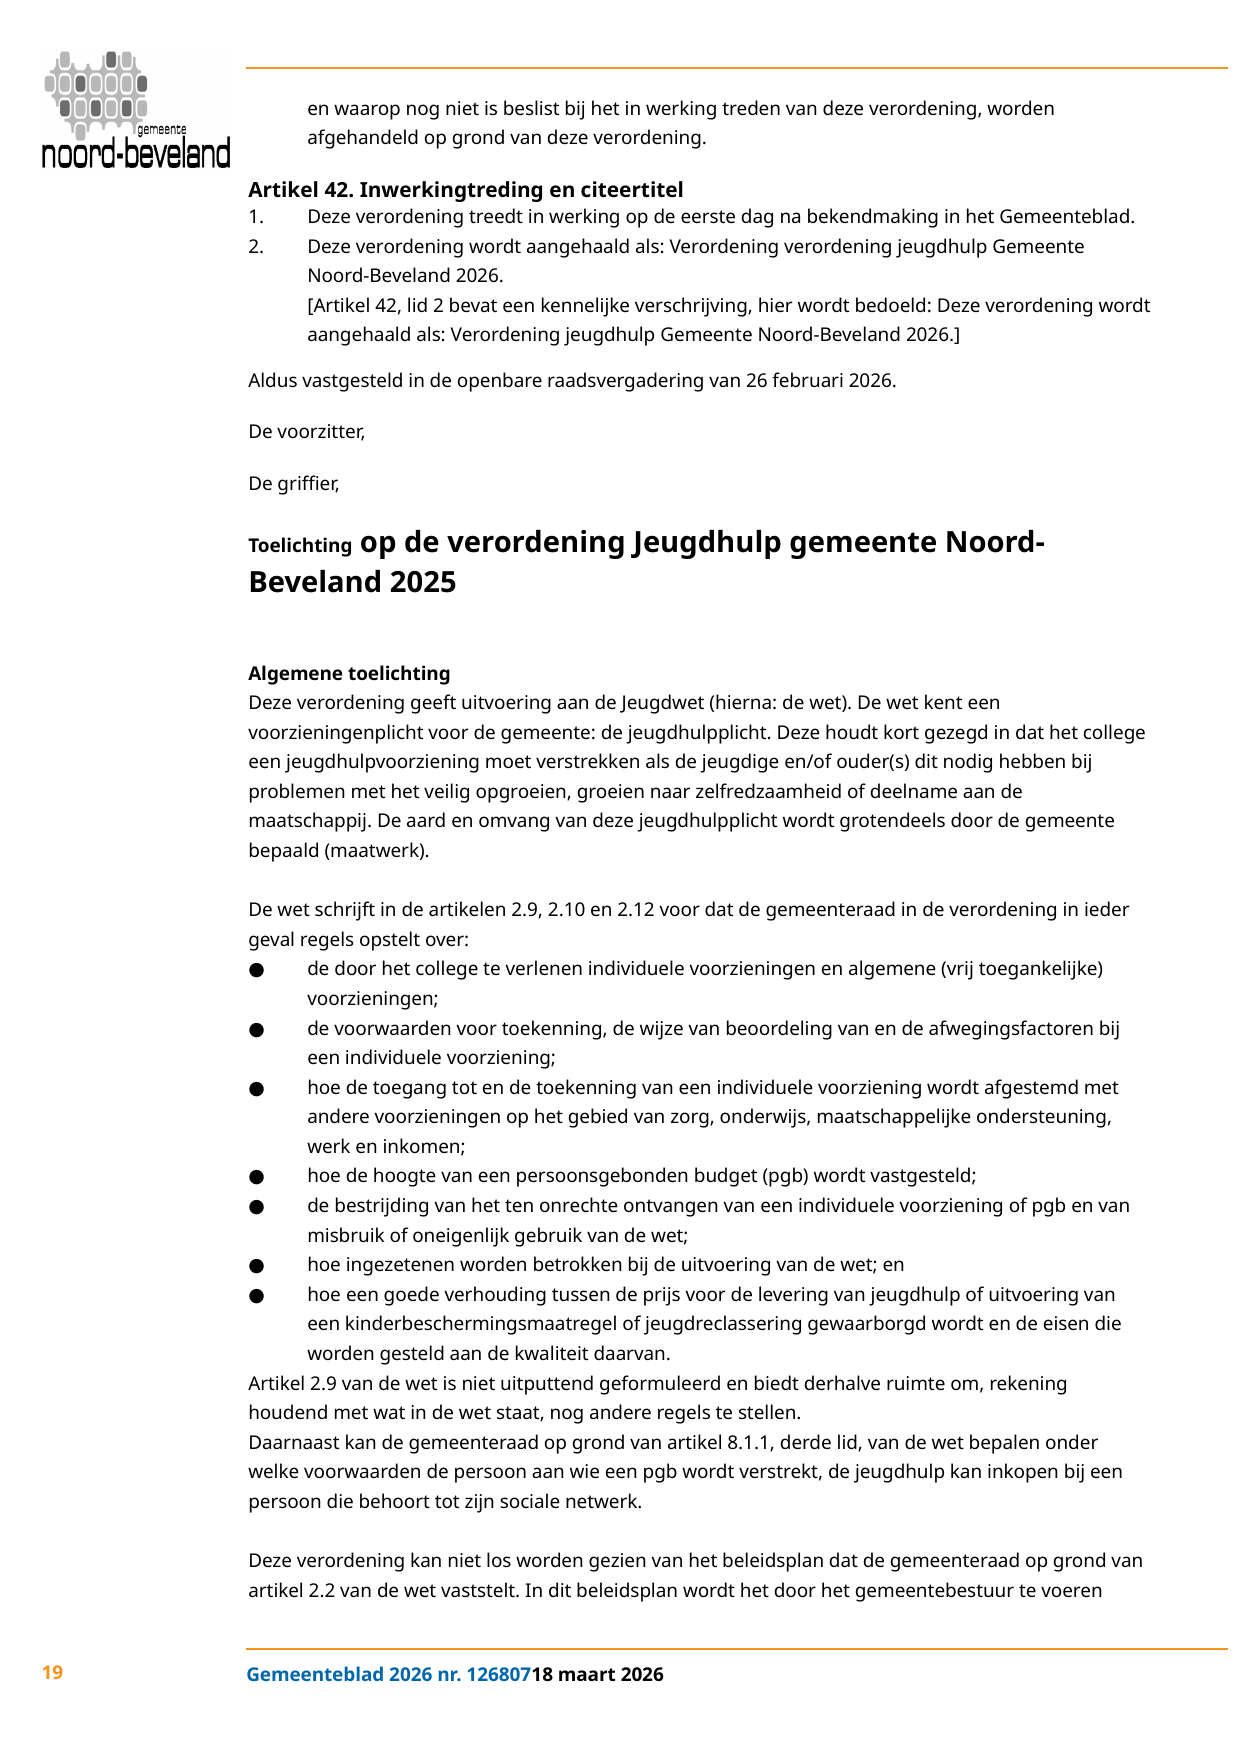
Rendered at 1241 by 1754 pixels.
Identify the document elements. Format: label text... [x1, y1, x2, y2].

text De voorzitter, [248, 419, 1152, 444]
list Deze verordening wordt aangehaald als: Verordening verordening jeugdhulp Gemeente Noord-Beveland 2026. [248, 233, 1152, 288]
text Aldus vastgesteld in de openbare raadsvergadering van 26 februari 2026. [248, 367, 1152, 393]
text Artikel 2.9 van de wet is niet uitputtend geformuleerd en biedt derhalve ruimte om, rekening houdend met wat in de wet staat, nog andere regels te stellen. [248, 1370, 1152, 1425]
picture [41, 47, 231, 172]
text Daarnaast kan de gemeenteraad op grond van artikel 8.1.1, derde lid, van de wet bepalen onder welke voorwaarden de persoon aan wie een pgb wordt verstrekt, de jeugdhulp kan inkopen bij een persoon die behoort tot zijn sociale netwerk. [248, 1429, 1152, 1514]
text Artikel 42. Inwerkingtreding en citeertitel [248, 175, 1152, 203]
text Deze verordening geeft uitvoering aan de Jeugdwet (hierna: de wet). De wet kent een voorzieningenplicht voor de gemeente: de jeugdhulpplicht. Deze houdt kort gezegd in dat het college een jeugdhulpvoorziening moet verstrekken als de jeugdige en/of ouder(s) dit nodig hebben bij problemen met het veilig opgroeien, groeien naar zelfredzaamheid of deelname aan de maatschappij. De aard en omvang van deze jeugdhulpplicht wordt grotendeels door de gemeente bepaald (maatwerk). [248, 689, 1152, 863]
list hoe een goede verhouding tussen de prijs voor de levering van jeugdhulp of uitvoering van een kinderbeschermingsmaatregel of jeugdreclassering gewaarborgd wordt en de eisen die worden gesteld aan de kwaliteit daarvan. [248, 1281, 1152, 1366]
text De griffier, [248, 470, 1152, 496]
list de bestrijding van het ten onrechte ontvangen van een individuele voorziening of pgb en van misbruik of oneigenlijk gebruik van de wet; [248, 1192, 1152, 1247]
list de voorwaarden voor toekenning, de wijze van beoordeling van en de afwegingsfactoren bij een individuele voorziening; [248, 1015, 1152, 1070]
text Toelichting op de verordening Jeugdhulp gemeente Noord-Beveland 2025 [248, 522, 1152, 601]
list en waarop nog niet is beslist bij het in werking treden van deze verordening, worden afgehandeld op grond van deze verordening. [248, 95, 1152, 150]
list [Artikel 42, lid 2 bevat een kennelijke verschrijving, hier wordt bedoeld: Deze verordening wordt aangehaald als: Verordening jeugdhulp Gemeente Noord-Beveland 2026.] [248, 292, 1152, 347]
text De wet schrijft in de artikelen 2.9, 2.10 en 2.12 voor dat de gemeenteraad in de verordening in ieder geval regels opstelt over: [248, 896, 1152, 952]
text Algemene toelichting [248, 660, 1152, 685]
text Deze verordening kan niet los worden gezien van het beleidsplan dat de gemeenteraad op grond van artikel 2.2 van de wet vaststelt. In dit beleidsplan wordt het door het gemeentebestuur te voeren [248, 1547, 1152, 1602]
list hoe de hoogte van een persoonsgebonden budget (pgb) wordt vastgesteld; [248, 1163, 1152, 1188]
list hoe de toegang tot en de toekenning van een individuele voorziening wordt afgestemd met andere voorzieningen op het gebied van zorg, onderwijs, maatschappelijke ondersteuning, werk en inkomen; [248, 1074, 1152, 1159]
list Deze verordening treedt in werking op de eerste dag na bekendmaking in het Gemeenteblad. [248, 203, 1152, 229]
list de door het college te verlenen individuele voorzieningen en algemene (vrij toegankelijke) voorzieningen; [248, 956, 1152, 1011]
list hoe ingezetenen worden betrokken bij de uitvoering van de wet; en [248, 1251, 1152, 1277]
